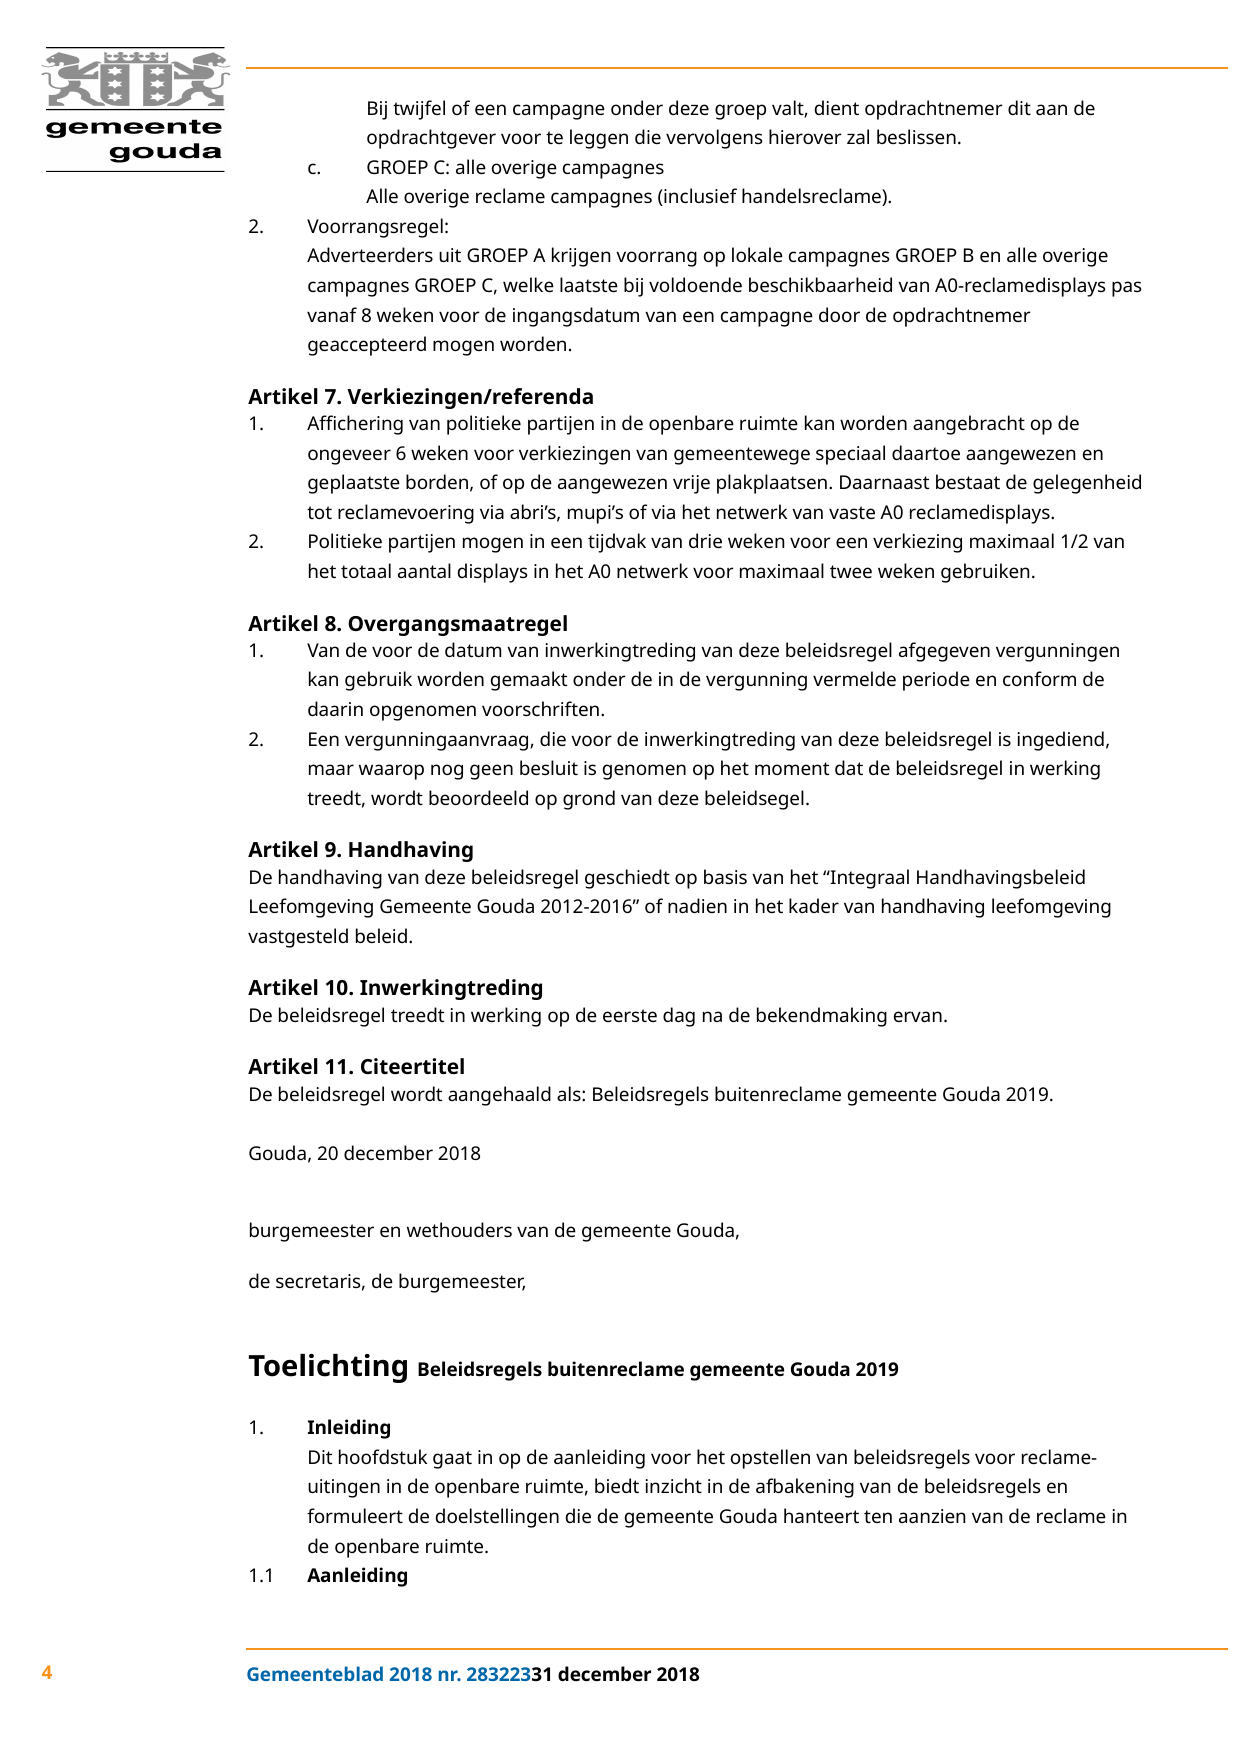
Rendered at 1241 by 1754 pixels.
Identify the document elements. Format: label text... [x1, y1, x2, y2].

text Gouda, 20 december 2018 [248, 1140, 1152, 1166]
list Inleiding [248, 1414, 1152, 1440]
text Toelichting Beleidsregels buitenreclame gemeente Gouda 2019 [248, 1346, 1152, 1385]
text Artikel 7. Verkiezingen/referenda [248, 382, 1152, 410]
list Voorrangsregel: [248, 213, 1152, 239]
text De beleidsregel wordt aangehaald als: Beleidsregels buitenreclame gemeente Gouda 2019. [248, 1081, 1152, 1106]
text Artikel 10. Inwerkingtreding [248, 973, 1152, 1002]
text De beleidsregel treedt in werking op de eerste dag na de bekendmaking ervan. [248, 1002, 1152, 1028]
list Adverteerders uit GROEP A krijgen voorrang op lokale campagnes GROEP B en alle overige campagnes GROEP C, welke laatste bij voldoende beschikbaarheid van A0-reclamedisplays pas vanaf 8 weken voor de ingangsdatum van een campagne door de opdrachtnemer geaccepteerd mogen worden. [248, 243, 1152, 357]
list Dit hoofdstuk gaat in op de aanleiding voor het opstellen van beleidsregels voor reclame-uitingen in de openbare ruimte, biedt inzicht in de afbakening van de beleidsregels en formuleert de doelstellingen die de gemeente Gouda hanteert ten aanzien van de reclame in de openbare ruimte. [248, 1444, 1152, 1559]
list Een vergunningaanvraag, die voor de inwerkingtreding van deze beleidsregel is ingediend, maar waarop nog geen besluit is genomen op het moment dat de beleidsregel in werking treedt, wordt beoordeeld op grond van deze beleidsegel. [248, 726, 1152, 811]
text Artikel 9. Handhaving [248, 835, 1152, 864]
text Artikel 8. Overgangsmaatregel [248, 609, 1152, 637]
text de secretaris, de burgemeester, [248, 1268, 1152, 1294]
text Artikel 11. Citeertitel [248, 1052, 1152, 1081]
list Van de voor de datum van inwerkingtreding van deze beleidsregel afgegeven vergunningen kan gebruik worden gemaakt onder de in de vergunning vermelde periode en conform de daarin opgenomen voorschriften. [248, 637, 1152, 722]
list Aanleiding [248, 1562, 1152, 1588]
text De handhaving van deze beleidsregel geschiedt op basis van het “Integraal Handhavingsbeleid Leefomgeving Gemeente Gouda 2012-2016” of nadien in het kader van handhaving leefomgeving vastgesteld beleid. [248, 864, 1152, 949]
list GROEP C: alle overige campagnes [307, 154, 1152, 180]
text burgemeester en wethouders van de gemeente Gouda, [248, 1217, 1152, 1243]
list Bij twijfel of een campagne onder deze groep valt, dient opdrachtnemer dit aan de opdrachtgever voor te leggen die vervolgens hierover zal beslissen. [307, 95, 1152, 150]
list Affichering van politieke partijen in de openbare ruimte kan worden aangebracht op de ongeveer 6 weken voor verkiezingen van gemeentewege speciaal daartoe aangewezen en geplaatste borden, of op de aangewezen vrije plakplaatsen. Daarnaast bestaat de gelegenheid tot reclamevoering via abri’s, mupi’s of via het netwerk van vaste A0 reclamedisplays. [248, 410, 1152, 525]
list Politieke partijen mogen in een tijdvak van drie weken voor een verkiezing maximaal 1/2 van het totaal aantal displays in het A0 netwerk voor maximaal twee weken gebruiken. [248, 529, 1152, 584]
list Alle overige reclame campagnes (inclusief handelsreclame). [307, 183, 1152, 209]
picture [41, 47, 231, 172]
